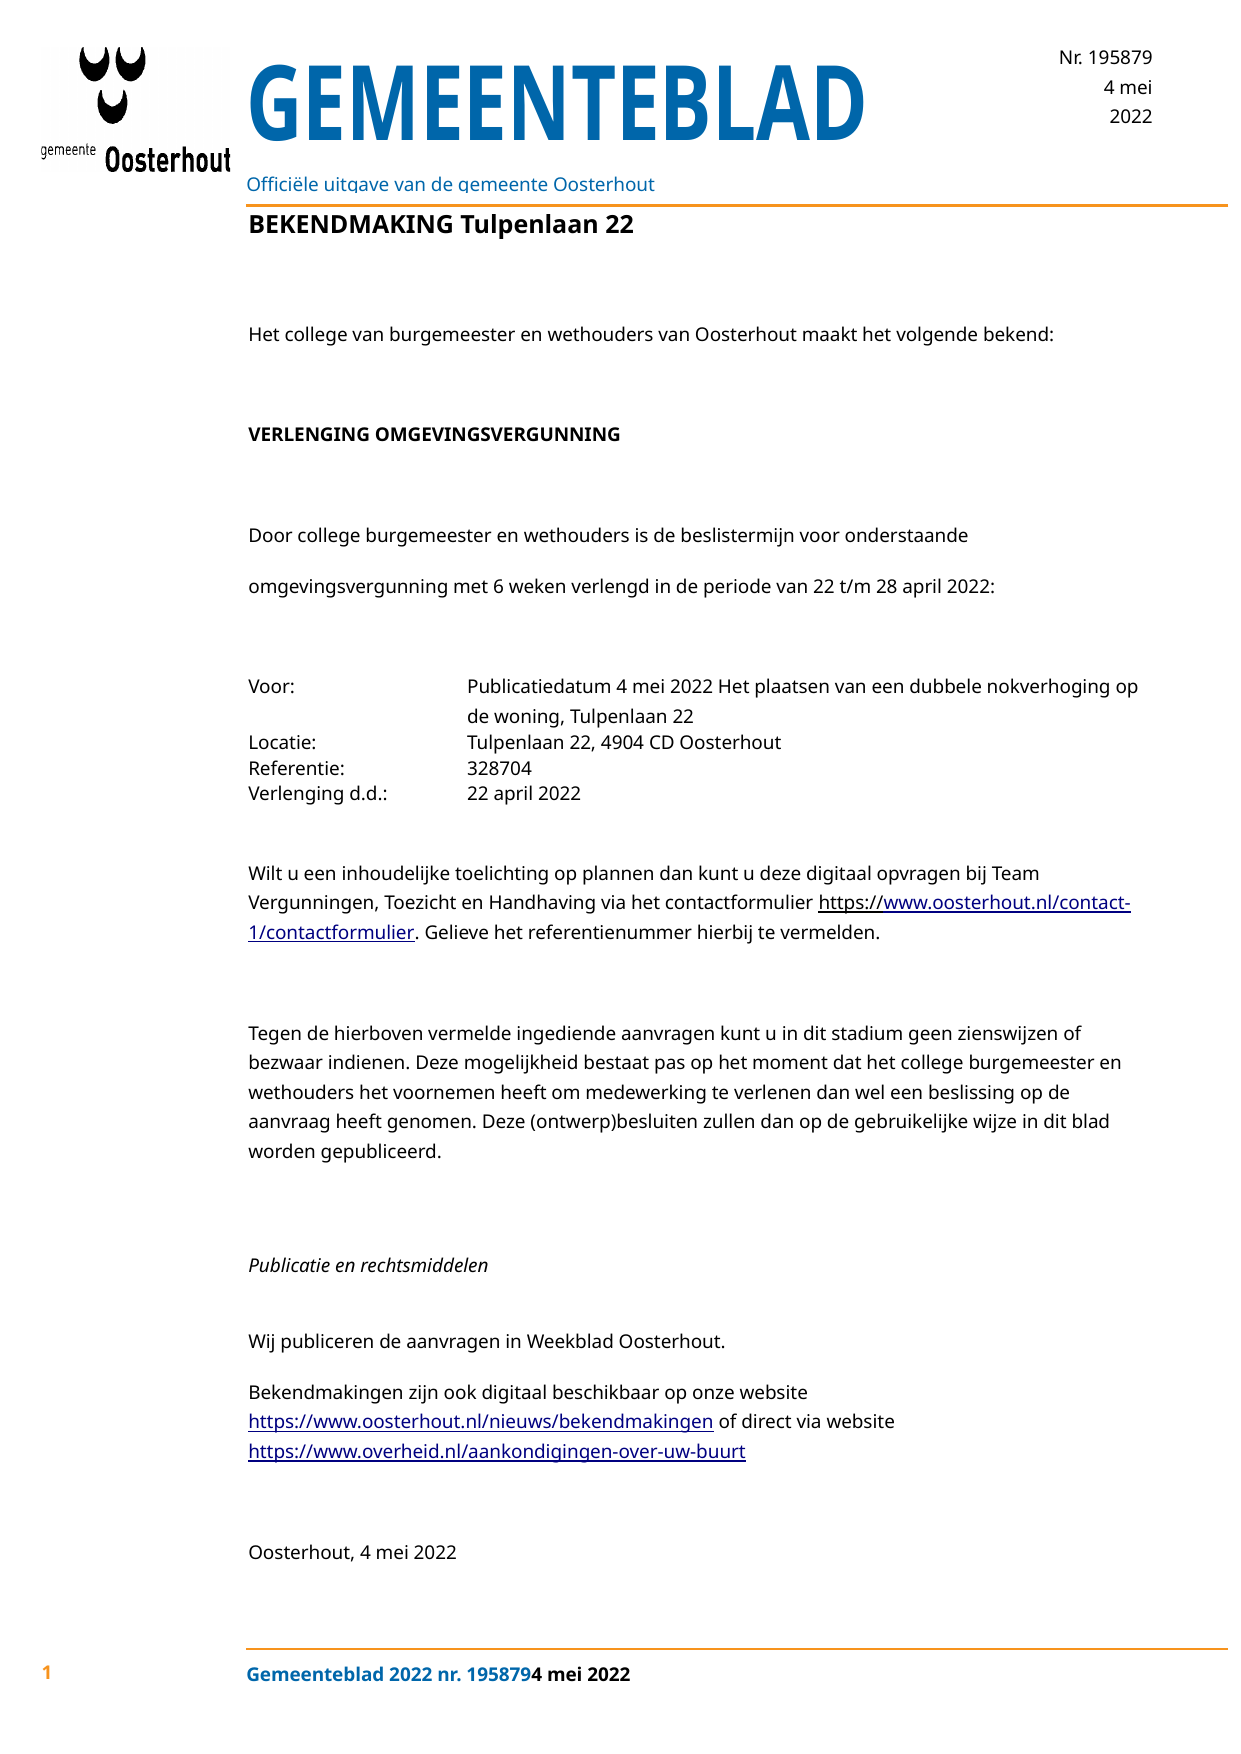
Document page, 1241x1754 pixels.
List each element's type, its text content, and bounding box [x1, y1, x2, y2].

text Tegen de hierboven vermelde ingediende aanvragen kunt u in dit stadium geen zienswijzen of bezwaar indienen. Deze mogelijkheid bestaat pas op het moment dat het college burgemeester en wethouders het voornemen heeft om medewerking te verlenen dan wel een beslissing op de aanvraag heeft genomen. Deze (ontwerp)besluiten zullen dan op de gebruikelijke wijze in dit blad worden gepubliceerd. [248, 1020, 1152, 1164]
text Door college burgemeester en wethouders is de beslistermijn voor onderstaande [248, 522, 1152, 548]
table_cell 22 april 2022 [467, 781, 1152, 806]
table_cell Locatie: [248, 729, 467, 755]
table_header Publicatiedatum 4 mei 2022 Het plaatsen van een dubbele nokverhoging op de woning, Tulpenlaan 22 [467, 674, 1152, 729]
table_cell Tulpenlaan 22, 4904 CD Oosterhout [467, 729, 1152, 755]
text Het college van burgemeester en wethouders van Oosterhout maakt het volgende bekend: [248, 321, 1152, 346]
text Publicatie en rechtsmiddelen [248, 1253, 1152, 1278]
table_cell Verlenging d.d.: [248, 781, 467, 806]
text Wilt u een inhoudelijke toelichting op plannen dan kunt u deze digitaal opvragen bij Team Vergunningen, Toezicht en Handhaving via het contactformulier https://www.oosterhout.nl/contact-1/contactformulier. Gelieve het referentienummer hierbij te vermelden. [248, 860, 1152, 945]
picture [41, 47, 231, 172]
text BEKENDMAKING Tulpenlaan 22 [248, 207, 1152, 241]
text Wij publiceren de aanvragen in Weekblad Oosterhout. [248, 1329, 1152, 1354]
text omgevingsvergunning met 6 weken verlengd in de periode van 22 t/m 28 april 2022: [248, 573, 1152, 598]
table_cell 328704 [467, 755, 1152, 781]
text VERLENGING OMGEVINGSVERGUNNING [248, 422, 1152, 447]
table_cell Referentie: [248, 755, 467, 781]
table_header Voor: [248, 674, 467, 729]
text Bekendmakingen zijn ook digitaal beschikbaar op onze website https://www.oosterhout.nl/nieuws/bekendmakingen of direct via website https://www.overheid.nl/aankondigingen-over-uw-buurt [248, 1379, 1152, 1464]
text Oosterhout, 4 mei 2022 [248, 1539, 1152, 1565]
